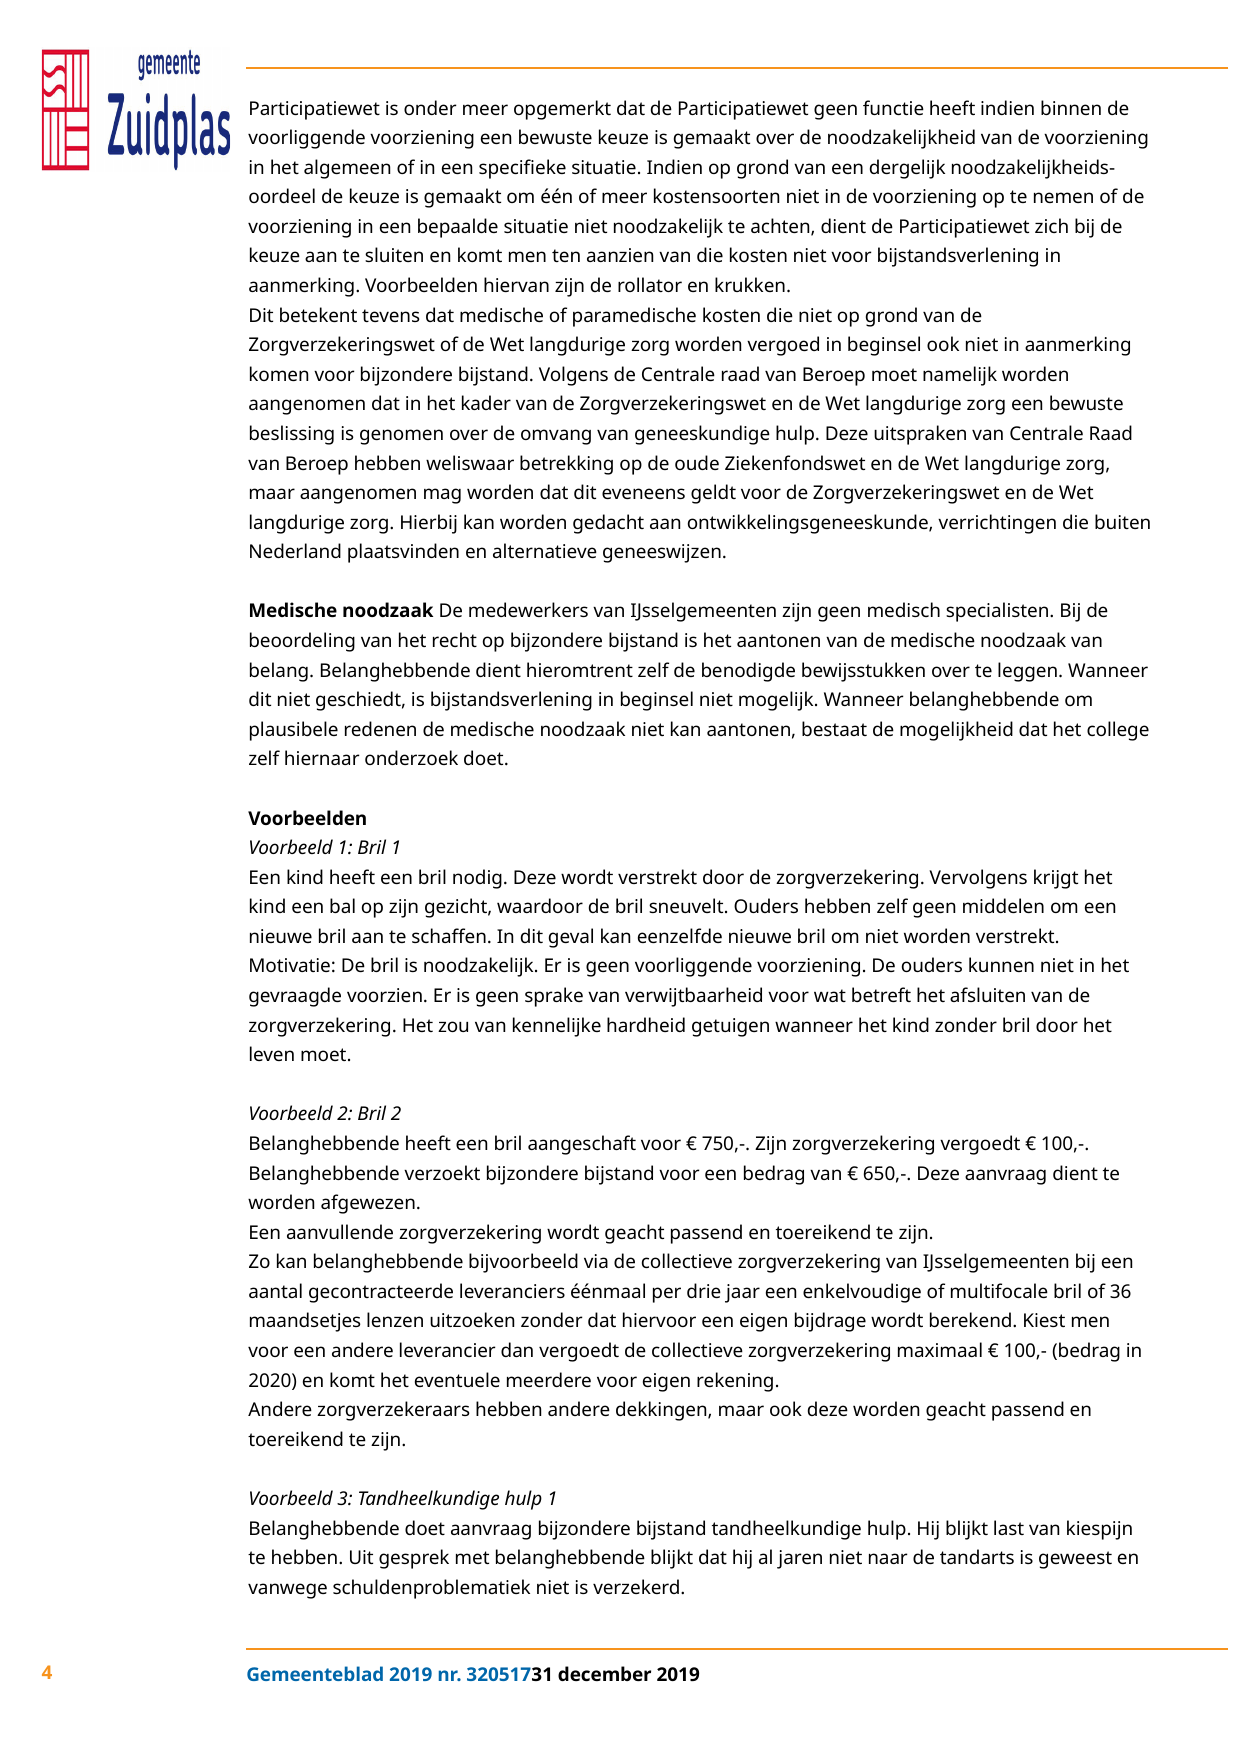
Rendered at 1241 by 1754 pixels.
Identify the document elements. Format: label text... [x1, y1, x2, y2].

text Een aanvullende zorgverzekering wordt geacht passend en toereikend te zijn. [248, 1219, 1152, 1245]
text Belanghebbende doet aanvraag bijzondere bijstand tandheelkundige hulp. Hij blijkt last van kiespijn te hebben. Uit gesprek met belanghebbende blijkt dat hij al jaren niet naar de tandarts is geweest en vanwege schuldenproblematiek niet is verzekerd. [248, 1515, 1152, 1600]
text Dit betekent tevens dat medische of paramedische kosten die niet op grond van de Zorgverzekeringswet of de Wet langdurige zorg worden vergoed in beginsel ook niet in aanmerking komen voor bijzondere bijstand. Volgens de Centrale raad van Beroep moet namelijk worden aangenomen dat in het kader van de Zorgverzekeringswet en de Wet langdurige zorg een bewuste beslissing is genomen over de omvang van geneeskundige hulp. Deze uitspraken van Centrale Raad van Beroep hebben weliswaar betrekking op de oude Ziekenfondswet en de Wet langdurige zorg, maar aangenomen mag worden dat dit eveneens geldt voor de Zorgverzekeringswet en de Wet langdurige zorg. Hierbij kan worden gedacht aan ontwikkelingsgeneeskunde, verrichtingen die buiten Nederland plaatsvinden en alternatieve geneeswijzen. [248, 302, 1152, 564]
text Een kind heeft een bril nodig. Deze wordt verstrekt door de zorgverzekering. Vervolgens krijgt het kind een bal op zijn gezicht, waardoor de bril sneuvelt. Ouders hebben zelf geen middelen om een nieuwe bril aan te schaffen. In dit geval kan eenzelfde nieuwe bril om niet worden verstrekt. [248, 864, 1152, 949]
text Voorbeeld 3: Tandheelkundige hulp 1 [248, 1485, 1152, 1511]
text Andere zorgverzekeraars hebben andere dekkingen, maar ook deze worden geacht passend en toereikend te zijn. [248, 1396, 1152, 1452]
text Belanghebbende heeft een bril aangeschaft voor € 750,-. Zijn zorgverzekering vergoedt € 100,-. Belanghebbende verzoekt bijzondere bijstand voor een bedrag van € 650,-. Deze aanvraag dient te worden afgewezen. [248, 1130, 1152, 1215]
text Motivatie: De bril is noodzakelijk. Er is geen voorliggende voorziening. De ouders kunnen niet in het gevraagde voorzien. Er is geen sprake van verwijtbaarheid voor wat betreft het afsluiten van de zorgverzekering. Het zou van kennelijke hardheid getuigen wanneer het kind zonder bril door het leven moet. [248, 953, 1152, 1067]
text Participatiewet is onder meer opgemerkt dat de Participatiewet geen functie heeft indien binnen de voorliggende voorziening een bewuste keuze is gemaakt over de noodzakelijkheid van de voorziening in het algemeen of in een specifieke situatie. Indien op grond van een dergelijk noodzakelijkheids-oordeel de keuze is gemaakt om één of meer kostensoorten niet in de voorziening op te nemen of de voorziening in een bepaalde situatie niet noodzakelijk te achten, dient de Participatiewet zich bij de keuze aan te sluiten en komt men ten aanzien van die kosten niet voor bijstandsverlening in aanmerking. Voorbeelden hiervan zijn de rollator en krukken. [248, 95, 1152, 298]
picture [41, 47, 231, 172]
text Voorbeelden [248, 805, 1152, 831]
text Voorbeeld 1: Bril 1 [248, 834, 1152, 860]
text Voorbeeld 2: Bril 2 [248, 1101, 1152, 1126]
text Zo kan belanghebbende bijvoorbeeld via de collectieve zorgverzekering van IJsselgemeenten bij een aantal gecontracteerde leveranciers éénmaal per drie jaar een enkelvoudige of multifocale bril of 36 maandsetjes lenzen uitzoeken zonder dat hiervoor een eigen bijdrage wordt berekend. Kiest men voor een andere leverancier dan vergoedt de collectieve zorgverzekering maximaal € 100,- (bedrag in 2020) en komt het eventuele meerdere voor eigen rekening. [248, 1248, 1152, 1393]
text Medische noodzaak De medewerkers van IJsselgemeenten zijn geen medisch specialisten. Bij de beoordeling van het recht op bijzondere bijstand is het aantonen van de medische noodzaak van belang. Belanghebbende dient hieromtrent zelf de benodigde bewijsstukken over te leggen. Wanneer dit niet geschiedt, is bijstandsverlening in beginsel niet mogelijk. Wanneer belanghebbende om plausibele redenen de medische noodzaak niet kan aantonen, bestaat de mogelijkheid dat het college zelf hiernaar onderzoek doet. [248, 598, 1152, 771]
